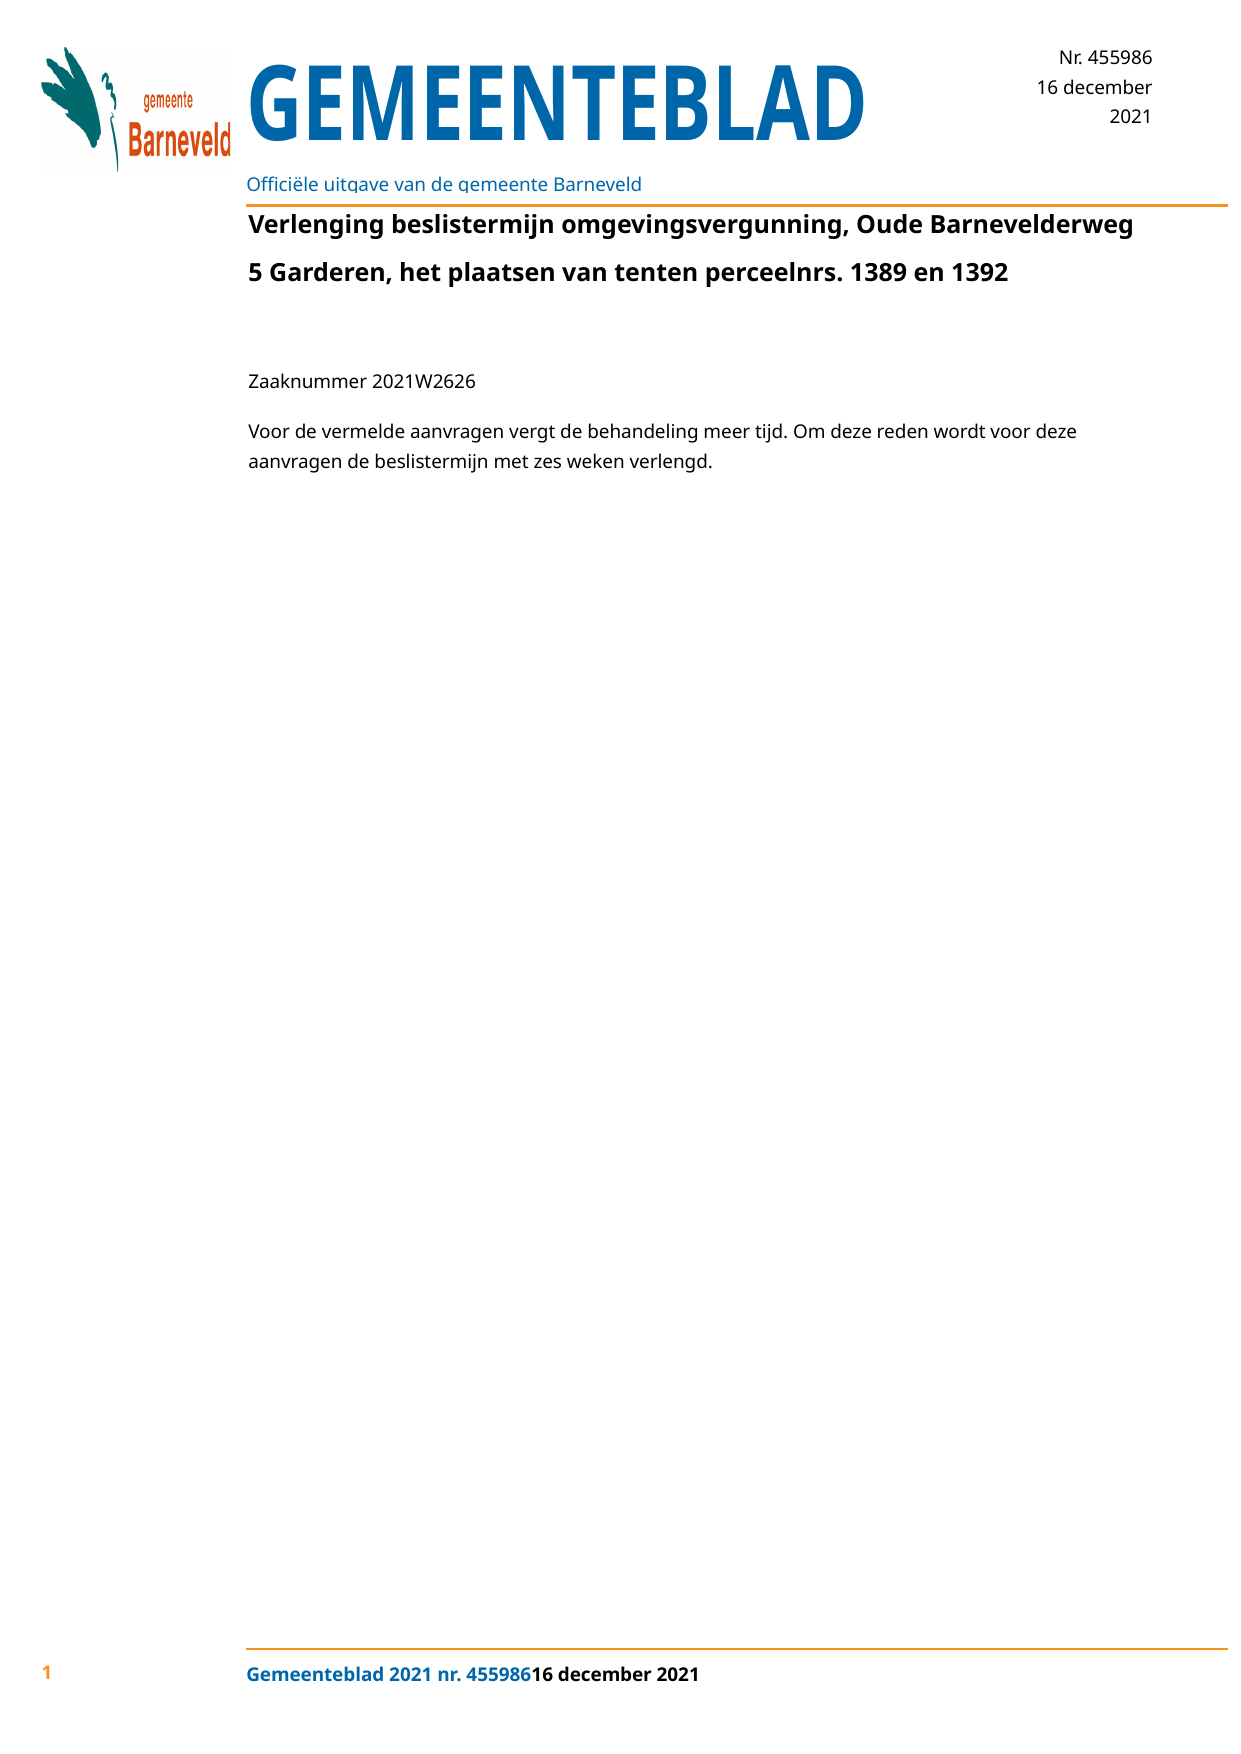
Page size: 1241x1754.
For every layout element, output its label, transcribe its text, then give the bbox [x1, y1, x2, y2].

text Voor de vermelde aanvragen vergt de behandeling meer tijd. Om deze reden wordt voor deze aanvragen de beslistermijn met zes weken verlengd. [248, 419, 1152, 474]
picture [41, 47, 231, 172]
text Zaaknummer 2021W2626 [248, 368, 1152, 394]
text Verlenging beslistermijn omgevingsvergunning, Oude Barnevelderweg 5 Garderen, het plaatsen van tenten perceelnrs. 1389 en 1392 [248, 207, 1152, 288]
